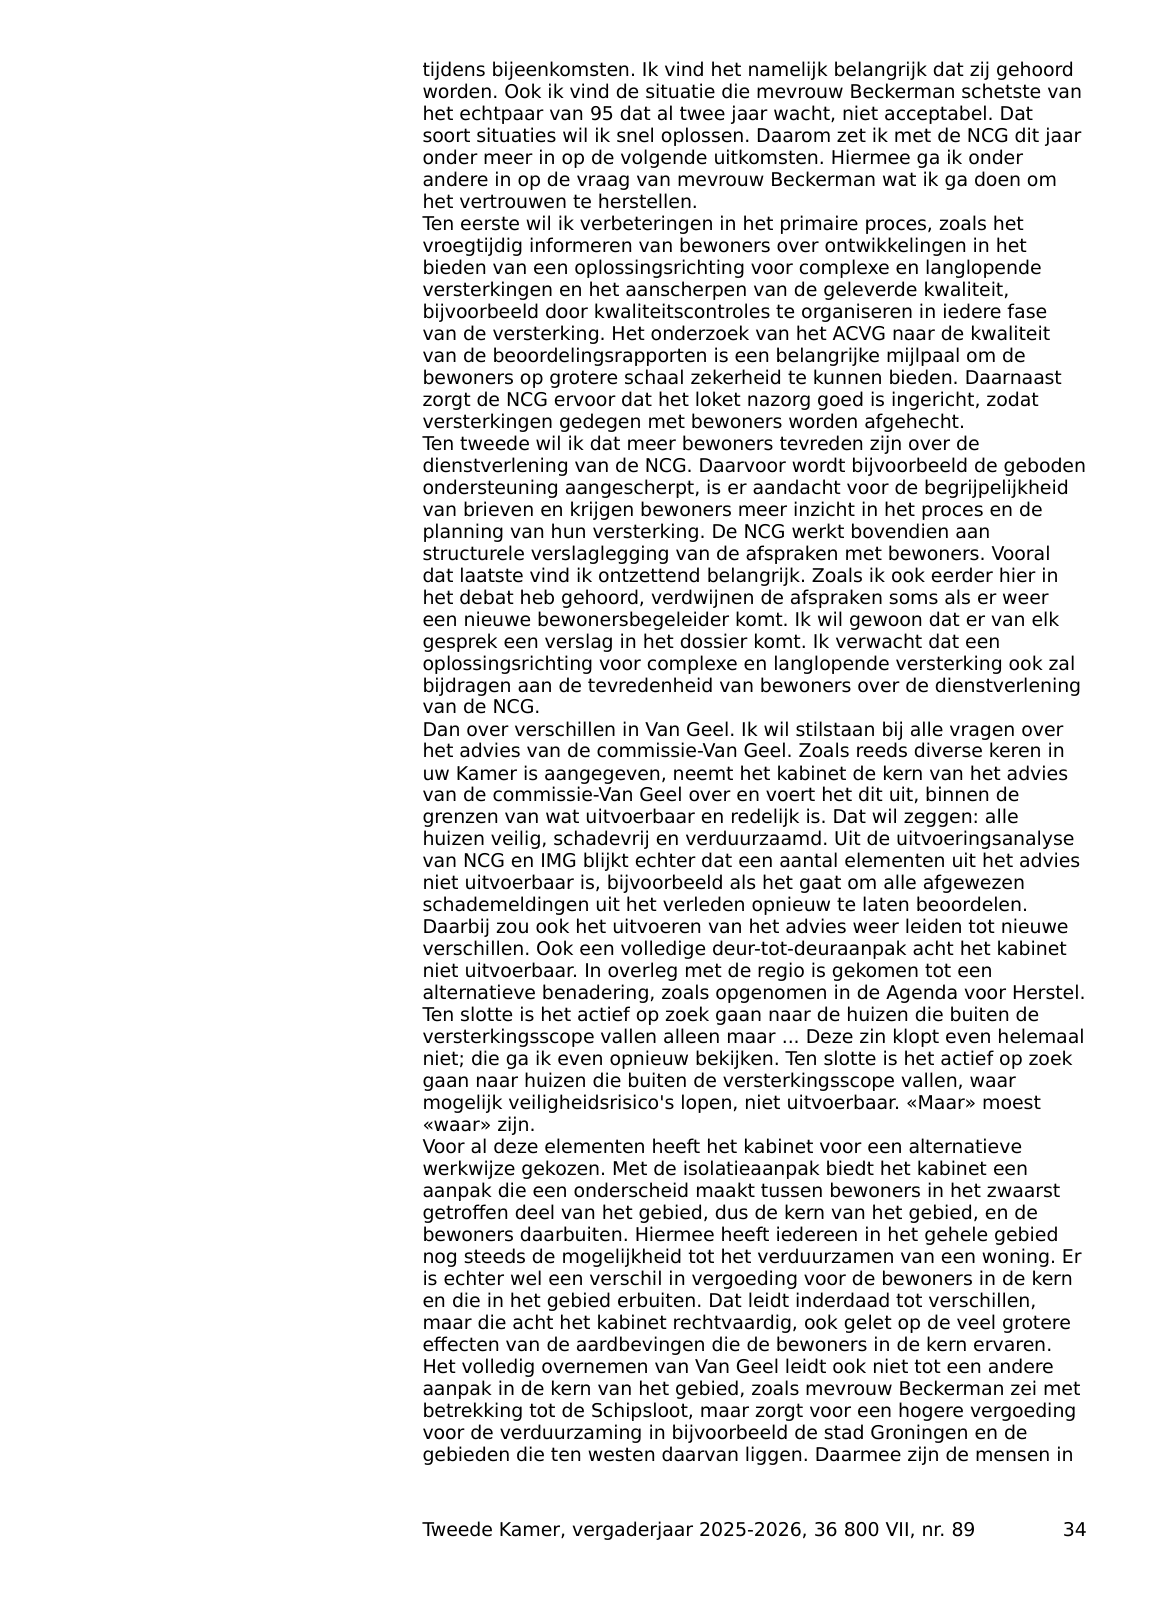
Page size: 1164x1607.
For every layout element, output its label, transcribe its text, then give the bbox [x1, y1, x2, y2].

text Dan over verschillen in Van Geel. Ik wil stilstaan bij alle vragen over het advies van de commissie-Van Geel. Zoals reeds diverse keren in uw Kamer is aangegeven, neemt het kabinet de kern van het advies van de commissie-Van Geel over en voert het dit uit, binnen de grenzen van wat uitvoerbaar en redelijk is. Dat wil zeggen: alle huizen veilig, schadevrij en verduurzaamd. Uit de uitvoeringsanalyse van NCG en IMG blijkt echter dat een aantal elementen uit het advies niet uitvoerbaar is, bijvoorbeeld als het gaat om alle afgewezen schademeldingen uit het verleden opnieuw te laten beoordelen. Daarbij zou ook het uitvoeren van het advies weer leiden tot nieuwe verschillen. Ook een volledige deur-tot-deuraanpak acht het kabinet niet uitvoerbaar. In overleg met de regio is gekomen tot een alternatieve benadering, zoals opgenomen in de Agenda voor Herstel. Ten slotte is het actief op zoek gaan naar de huizen die buiten de versterkingsscope vallen alleen maar ... Deze zin klopt even helemaal niet; die ga ik even opnieuw bekijken. Ten slotte is het actief op zoek gaan naar huizen die buiten de versterkingsscope vallen, waar mogelijk veiligheidsrisico's lopen, niet uitvoerbaar. «Maar» moest «waar» zijn. [422, 718, 1087, 1136]
text Het volledig overnemen van Van Geel leidt ook niet tot een andere aanpak in de kern van het gebied, zoals mevrouw Beckerman zei met betrekking tot de Schipsloot, maar zorgt voor een hogere vergoeding voor de verduurzaming in bijvoorbeeld de stad Groningen en de gebieden die ten westen daarvan liggen. Daarmee zijn de mensen in [422, 1356, 1087, 1466]
text Voor al deze elementen heeft het kabinet voor een alternatieve werkwijze gekozen. Met de isolatieaanpak biedt het kabinet een aanpak die een onderscheid maakt tussen bewoners in het zwaarst getroffen deel van het gebied, dus de kern van het gebied, en de bewoners daarbuiten. Hiermee heeft iedereen in het gehele gebied nog steeds de mogelijkheid tot het verduurzamen van een woning. Er is echter wel een verschil in vergoeding voor de bewoners in de kern en die in het gebied erbuiten. Dat leidt inderdaad tot verschillen, maar die acht het kabinet rechtvaardig, ook gelet op de veel grotere effecten van de aardbevingen die de bewoners in de kern ervaren. [422, 1136, 1087, 1356]
text Ten tweede wil ik dat meer bewoners tevreden zijn over de dienstverlening van de NCG. Daarvoor wordt bijvoorbeeld de geboden ondersteuning aangescherpt, is er aandacht voor de begrijpelijkheid van brieven en krijgen bewoners meer inzicht in het proces en de planning van hun versterking. De NCG werkt bovendien aan structurele verslaglegging van de afspraken met bewoners. Vooral dat laatste vind ik ontzettend belangrijk. Zoals ik ook eerder hier in het debat heb gehoord, verdwijnen de afspraken soms als er weer een nieuwe bewonersbegeleider komt. Ik wil gewoon dat er van elk gesprek een verslag in het dossier komt. Ik verwacht dat een oplossingsrichting voor complexe en langlopende versterking ook zal bijdragen aan de tevredenheid van bewoners over de dienstverlening van de NCG. [422, 433, 1087, 718]
text Ten eerste wil ik verbeteringen in het primaire proces, zoals het vroegtijdig informeren van bewoners over ontwikkelingen in het bieden van een oplossingsrichting voor complexe en langlopende versterkingen en het aanscherpen van de geleverde kwaliteit, bijvoorbeeld door kwaliteitscontroles te organiseren in iedere fase van de versterking. Het onderzoek van het ACVG naar de kwaliteit van de beoordelingsrapporten is een belangrijke mijlpaal om de bewoners op grotere schaal zekerheid te kunnen bieden. Daarnaast zorgt de NCG ervoor dat het loket nazorg goed is ingericht, zodat versterkingen gedegen met bewoners worden afgehecht. [422, 213, 1087, 433]
text tijdens bijeenkomsten. Ik vind het namelijk belangrijk dat zij gehoord worden. Ook ik vind de situatie die mevrouw Beckerman schetste van het echtpaar van 95 dat al twee jaar wacht, niet acceptabel. Dat soort situaties wil ik snel oplossen. Daarom zet ik met de NCG dit jaar onder meer in op de volgende uitkomsten. Hiermee ga ik onder andere in op de vraag van mevrouw Beckerman wat ik ga doen om het vertrouwen te herstellen. [422, 59, 1087, 213]
